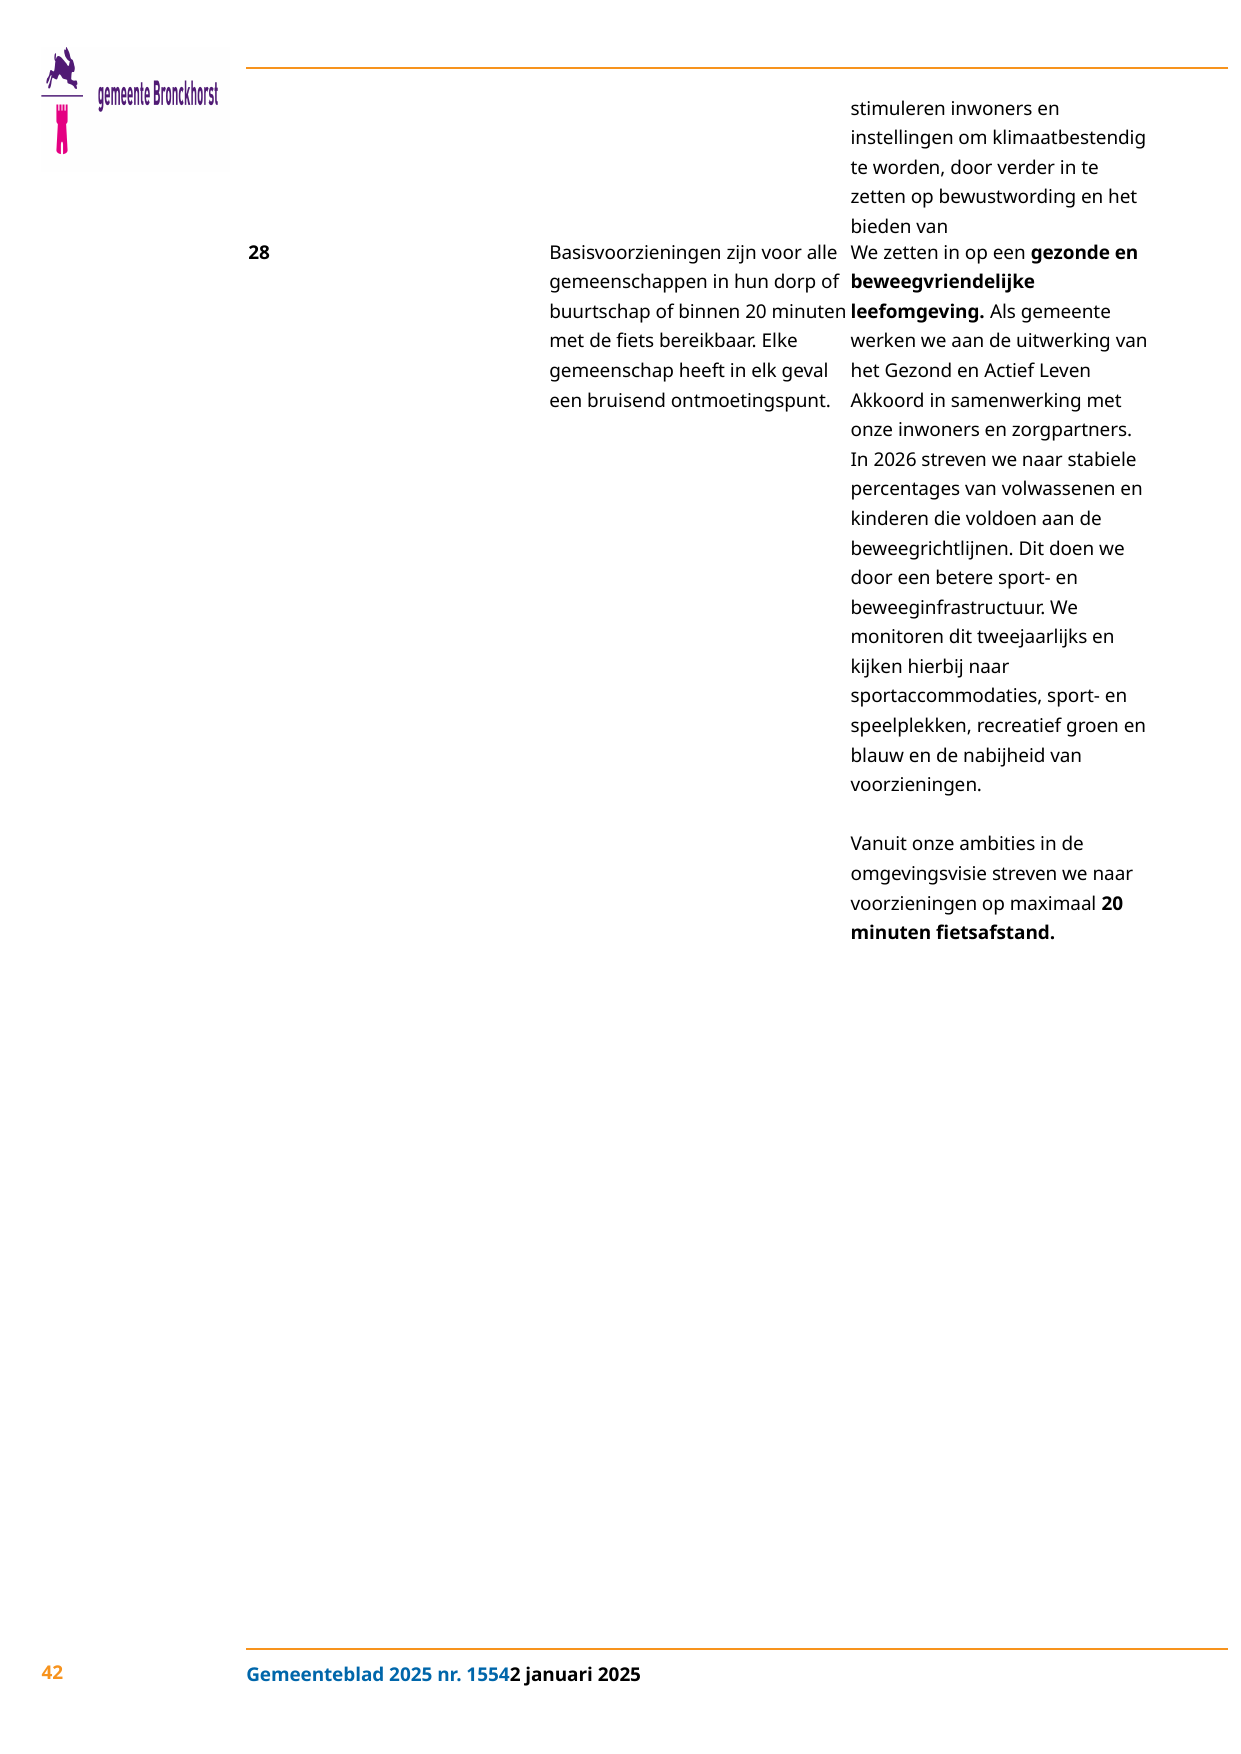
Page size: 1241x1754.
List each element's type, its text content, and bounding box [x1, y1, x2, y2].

table_cell Basisvoorzieningen zijn voor alle gemeenschappen in hun dorp of buurtschap of binnen 20 minuten met de fiets bereikbaar. Elke gemeenschap heeft in elk geval een bruisend ontmoetingspunt. [549, 239, 850, 945]
table_cell We zetten in op een gezonde en beweegvriendelijke leefomgeving. Als gemeente werken we aan de uitwerking van het Gezond en Actief Leven Akkoord in samenwerking met onze inwoners en zorgpartners. In 2026 streven we naar stabiele percentages van volwassenen en kinderen die voldoen aan de beweegrichtlijnen. Dit doen we door een betere sport- en beweeginfrastructuur. We monitoren dit tweejaarlijks en kijken hierbij naar sportaccommodaties, sport- en speelplekken, recreatief groen en blauw en de nabijheid van voorzieningen. Vanuit onze ambities in de omgevingsvisie streven we naar voorzieningen op maximaal 20 minuten fietsafstand. [850, 239, 1152, 945]
table_cell [248, 95, 549, 239]
table_cell stimuleren inwoners en instellingen om klimaatbestendig te worden, door verder in te zetten op bewustwording en het bieden van [850, 95, 1152, 239]
picture [41, 47, 231, 172]
table_cell [549, 95, 850, 239]
table_cell 28 [248, 239, 549, 945]
